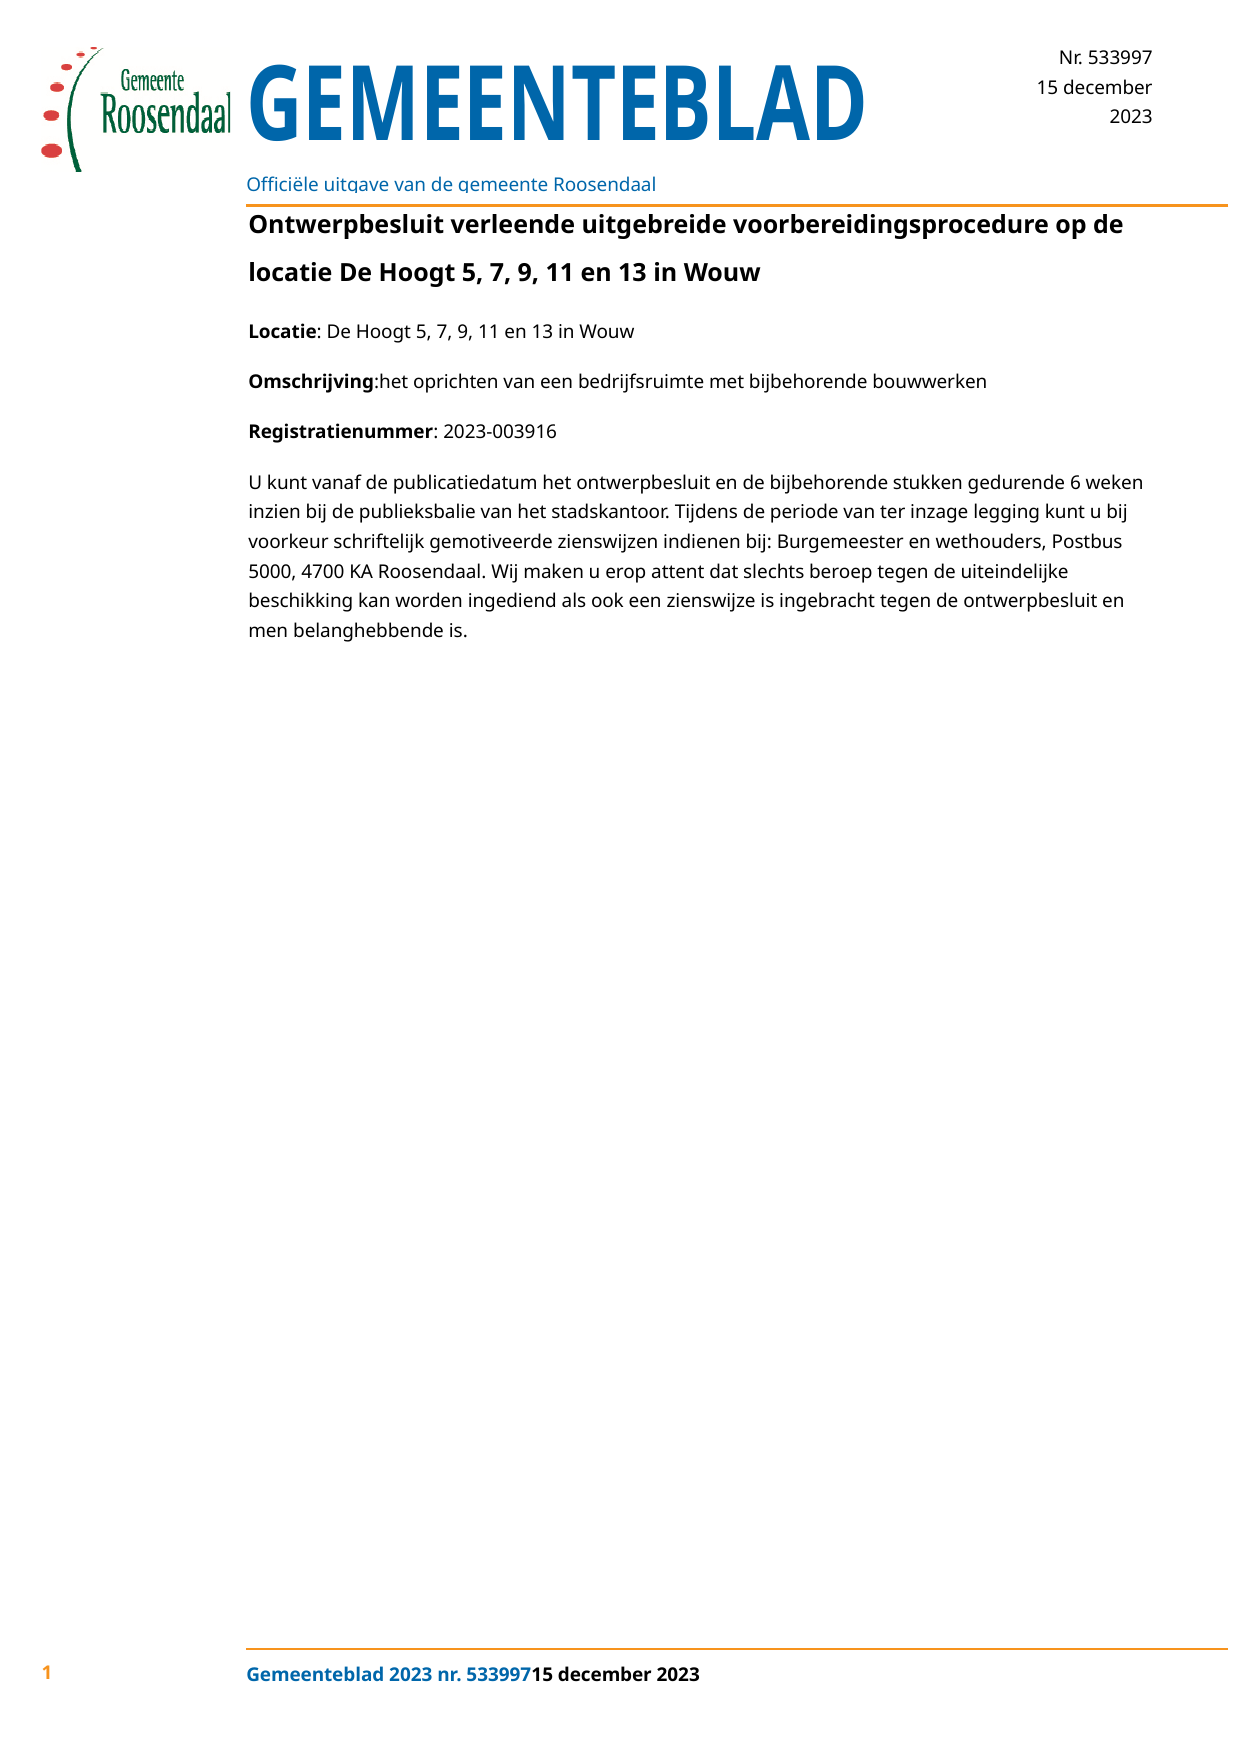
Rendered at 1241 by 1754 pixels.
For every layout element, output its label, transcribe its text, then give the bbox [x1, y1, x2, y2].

picture [41, 47, 231, 172]
text Registratienummer: 2023-003916 [248, 419, 1152, 444]
text U kunt vanaf de publicatiedatum het ontwerpbesluit en de bijbehorende stukken gedurende 6 weken inzien bij de publieksbalie van het stadskantoor. Tijdens de periode van ter inzage legging kunt u bij voorkeur schriftelijk gemotiveerde zienswijzen indienen bij: Burgemeester en wethouders, Postbus 5000, 4700 KA Roosendaal. Wij maken u erop attent dat slechts beroep tegen de uiteindelijke beschikking kan worden ingediend als ook een zienswijze is ingebracht tegen de ontwerpbesluit en men belanghebbende is. [248, 469, 1152, 643]
text Locatie: De Hoogt 5, 7, 9, 11 en 13 in Wouw [248, 318, 1152, 344]
text Omschrijving:het oprichten van een bedrijfsruimte met bijbehorende bouwwerken [248, 368, 1152, 394]
text Ontwerpbesluit verleende uitgebreide voorbereidingsprocedure op de locatie De Hoogt 5, 7, 9, 11 en 13 in Wouw [248, 207, 1152, 288]
